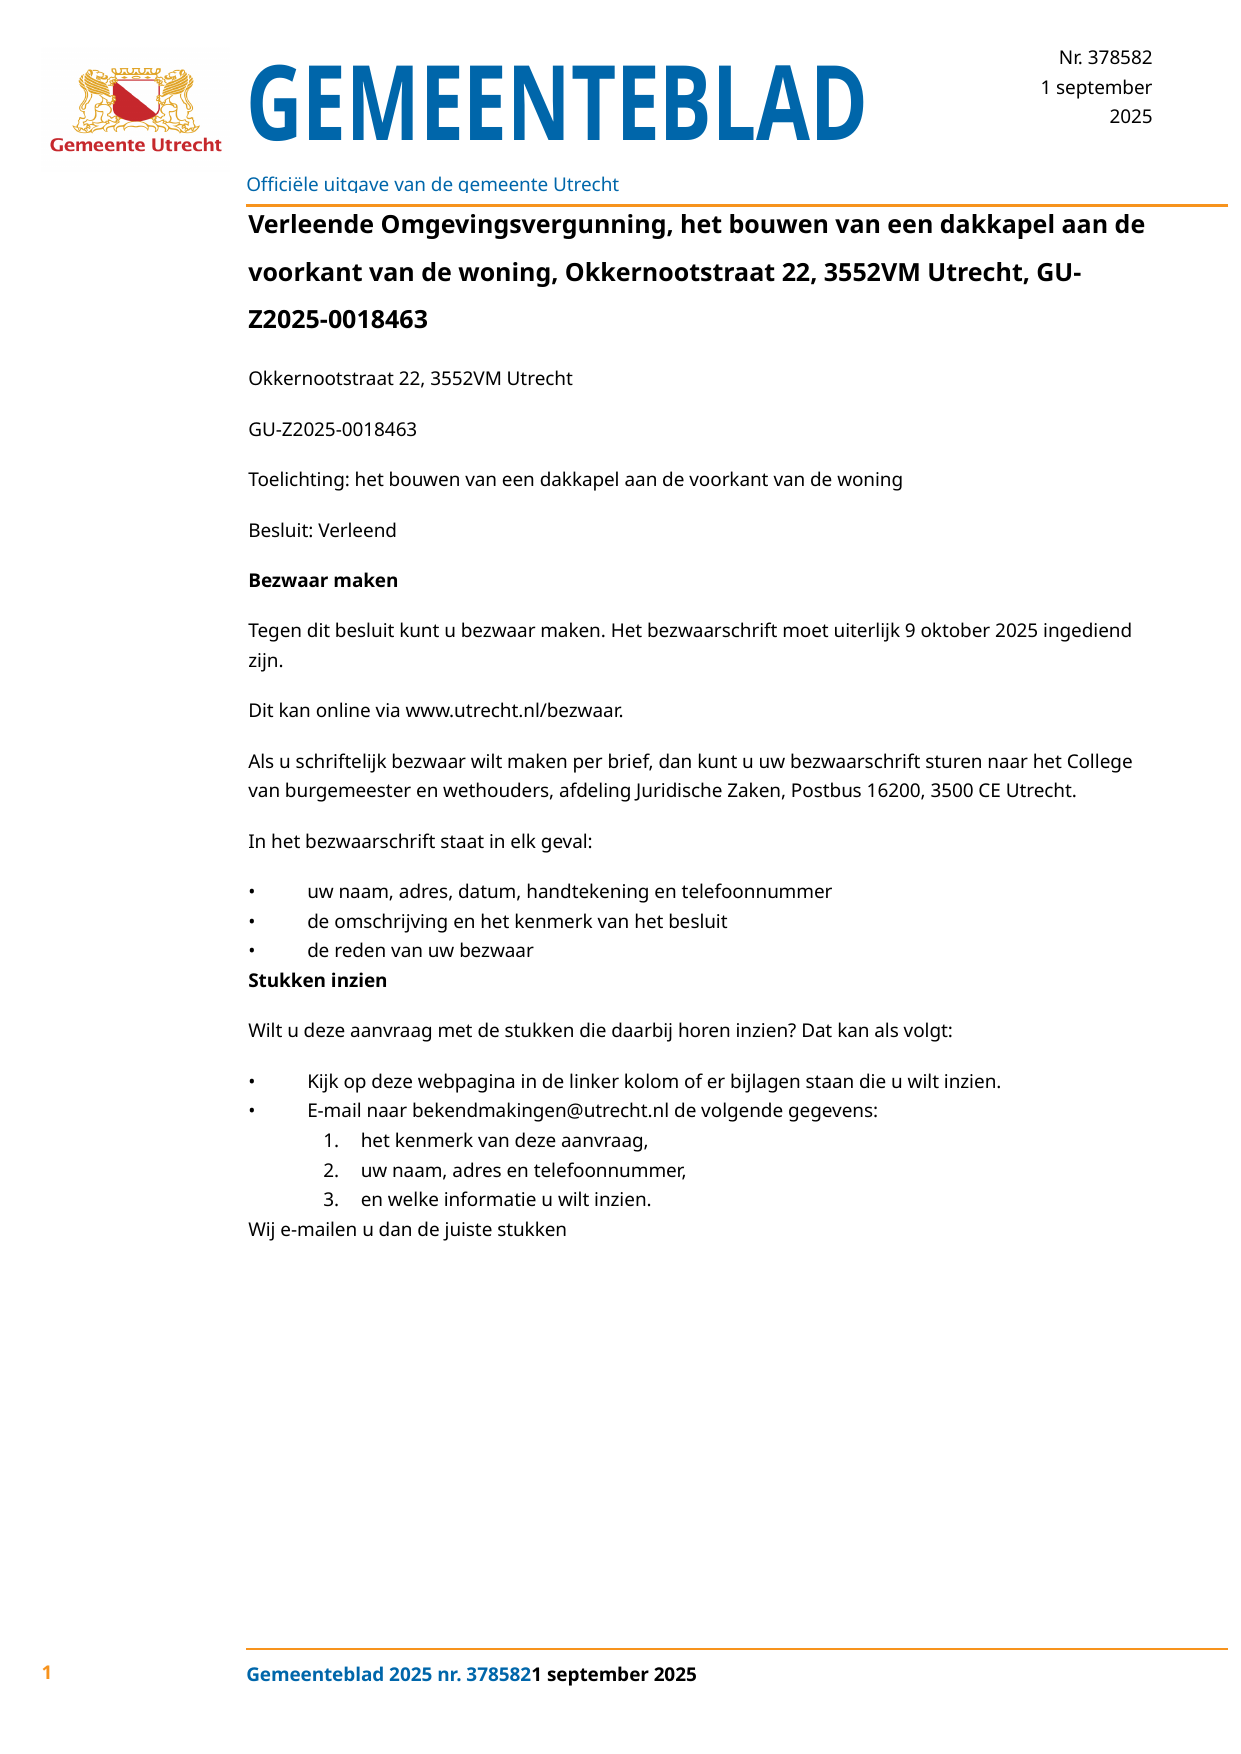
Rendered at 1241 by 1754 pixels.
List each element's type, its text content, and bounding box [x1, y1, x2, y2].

list en welke informatie u wilt inzien. [323, 1186, 1152, 1212]
text Tegen dit besluit kunt u bezwaar maken. Het bezwaarschrift moet uiterlijk 9 oktober 2025 ingediend zijn. [248, 618, 1152, 673]
text Stukken inzien [248, 967, 1152, 993]
text Wilt u deze aanvraag met de stukken die daarbij horen inzien? Dat kan als volgt: [248, 1018, 1152, 1043]
list E-mail naar bekendmakingen@utrecht.nl de volgende gegevens: [248, 1098, 1152, 1123]
list de reden van uw bezwaar [248, 938, 1152, 963]
text Verleende Omgevingsvergunning, het bouwen van een dakkapel aan de voorkant van de woning, Okkernootstraat 22, 3552VM Utrecht, GU-Z2025-0018463 [248, 207, 1152, 336]
text Dit kan online via www.utrecht.nl/bezwaar. [248, 698, 1152, 723]
text Bezwaar maken [248, 567, 1152, 593]
text GU-Z2025-0018463 [248, 416, 1152, 442]
list uw naam, adres, datum, handtekening en telefoonnummer [248, 878, 1152, 904]
text Wij e-mailen u dan de juiste stukken [248, 1216, 1152, 1242]
text Besluit: Verleend [248, 517, 1152, 542]
list de omschrijving en het kenmerk van het besluit [248, 908, 1152, 934]
text Okkernootstraat 22, 3552VM Utrecht [248, 366, 1152, 391]
list Kijk op deze webpagina in de linker kolom of er bijlagen staan die u wilt inzien. [248, 1068, 1152, 1094]
text Als u schriftelijk bezwaar wilt maken per brief, dan kunt u uw bezwaarschrift sturen naar het College van burgemeester en wethouders, afdeling Juridische Zaken, Postbus 16200, 3500 CE Utrecht. [248, 748, 1152, 803]
list het kenmerk van deze aanvraag, [323, 1127, 1152, 1153]
list uw naam, adres en telefoonnummer, [323, 1157, 1152, 1182]
text In het bezwaarschrift staat in elk geval: [248, 828, 1152, 854]
picture [41, 47, 231, 172]
text Toelichting: het bouwen van een dakkapel aan de voorkant van de woning [248, 466, 1152, 492]
